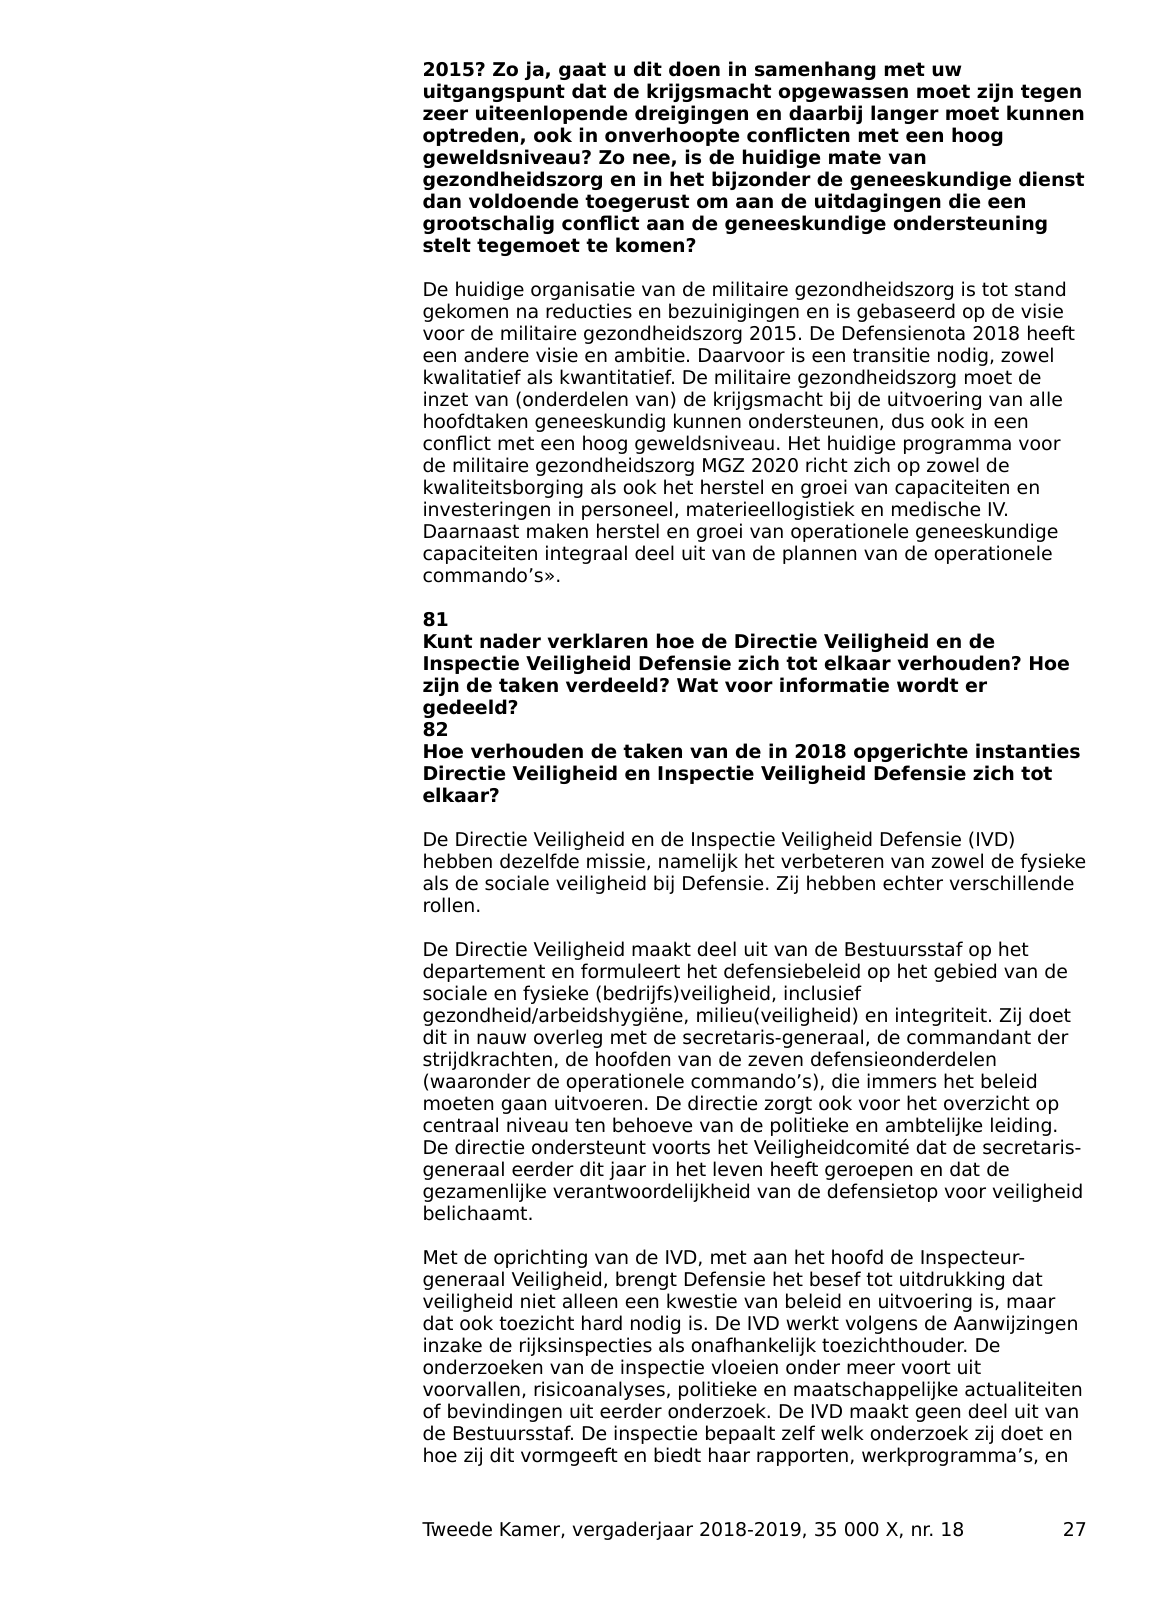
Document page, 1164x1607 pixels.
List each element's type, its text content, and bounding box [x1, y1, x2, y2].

text Kunt nader verklaren hoe de Directie Veiligheid en de Inspectie Veiligheid Defensie zich tot elkaar verhouden? Hoe zijn de taken verdeeld? Wat voor informatie wordt er gedeeld? [422, 631, 1087, 719]
text De huidige organisatie van de militaire gezondheidszorg is tot stand gekomen na reducties en bezuinigingen en is gebaseerd op de visie voor de militaire gezondheidszorg 2015. De Defensienota 2018 heeft een andere visie en ambitie. Daarvoor is een transitie nodig, zowel kwalitatief als kwantitatief. De militaire gezondheidszorg moet de inzet van (onderdelen van) de krijgsmacht bij de uitvoering van alle hoofdtaken geneeskundig kunnen ondersteunen, dus ook in een conflict met een hoog geweldsniveau. Het huidige programma voor de militaire gezondheidszorg MGZ 2020 richt zich op zowel de kwaliteitsborging als ook het herstel en groei van capaciteiten en investeringen in personeel, materieellogistiek en medische IV. Daarnaast maken herstel en groei van operationele geneeskundige capaciteiten integraal deel uit van de plannen van de operationele commando’s». [422, 279, 1087, 587]
text Met de oprichting van de IVD, met aan het hoofd de Inspecteur-generaal Veiligheid, brengt Defensie het besef tot uitdrukking dat veiligheid niet alleen een kwestie van beleid en uitvoering is, maar dat ook toezicht hard nodig is. De IVD werkt volgens de Aanwijzingen inzake de rijksinspecties als onafhankelijk toezichthouder. De onderzoeken van de inspectie vloeien onder meer voort uit voorvallen, risicoanalyses, politieke en maatschappelijke actualiteiten of bevindingen uit eerder onderzoek. De IVD maakt geen deel uit van de Bestuursstaf. De inspectie bepaalt zelf welk onderzoek zij doet en hoe zij dit vormgeeft en biedt haar rapporten, werkprogramma’s, en [422, 1247, 1087, 1467]
text 2015? Zo ja, gaat u dit doen in samenhang met uw uitgangspunt dat de krijgsmacht opgewassen moet zijn tegen zeer uiteenlopende dreigingen en daarbij langer moet kunnen optreden, ook in onverhoopte conflicten met een hoog geweldsniveau? Zo nee, is de huidige mate van gezondheidszorg en in het bijzonder de geneeskundige dienst dan voldoende toegerust om aan de uitdagingen die een grootschalig conflict aan de geneeskundige ondersteuning stelt tegemoet te komen? [422, 59, 1087, 257]
text De Directie Veiligheid maakt deel uit van de Bestuursstaf op het departement en formuleert het defensiebeleid op het gebied van de sociale en fysieke (bedrijfs)veiligheid, inclusief gezondheid/arbeidshygiëne, milieu(veiligheid) en integriteit. Zij doet dit in nauw overleg met de secretaris-generaal, de commandant der strijdkrachten, de hoofden van de zeven defensieonderdelen (waaronder de operationele commando’s), die immers het beleid moeten gaan uitvoeren. De directie zorgt ook voor het overzicht op centraal niveau ten behoeve van de politieke en ambtelijke leiding. De directie ondersteunt voorts het Veiligheidcomité dat de secretaris-generaal eerder dit jaar in het leven heeft geroepen en dat de gezamenlijke verantwoordelijkheid van de defensietop voor veiligheid belichaamt. [422, 939, 1087, 1225]
text De Directie Veiligheid en de Inspectie Veiligheid Defensie (IVD) hebben dezelfde missie, namelijk het verbeteren van zowel de fysieke als de sociale veiligheid bij Defensie. Zij hebben echter verschillende rollen. [422, 829, 1087, 917]
text Hoe verhouden de taken van de in 2018 opgerichte instanties Directie Veiligheid en Inspectie Veiligheid Defensie zich tot elkaar? [422, 741, 1087, 807]
text 82 [422, 719, 1087, 741]
text 81 [422, 609, 1087, 631]
